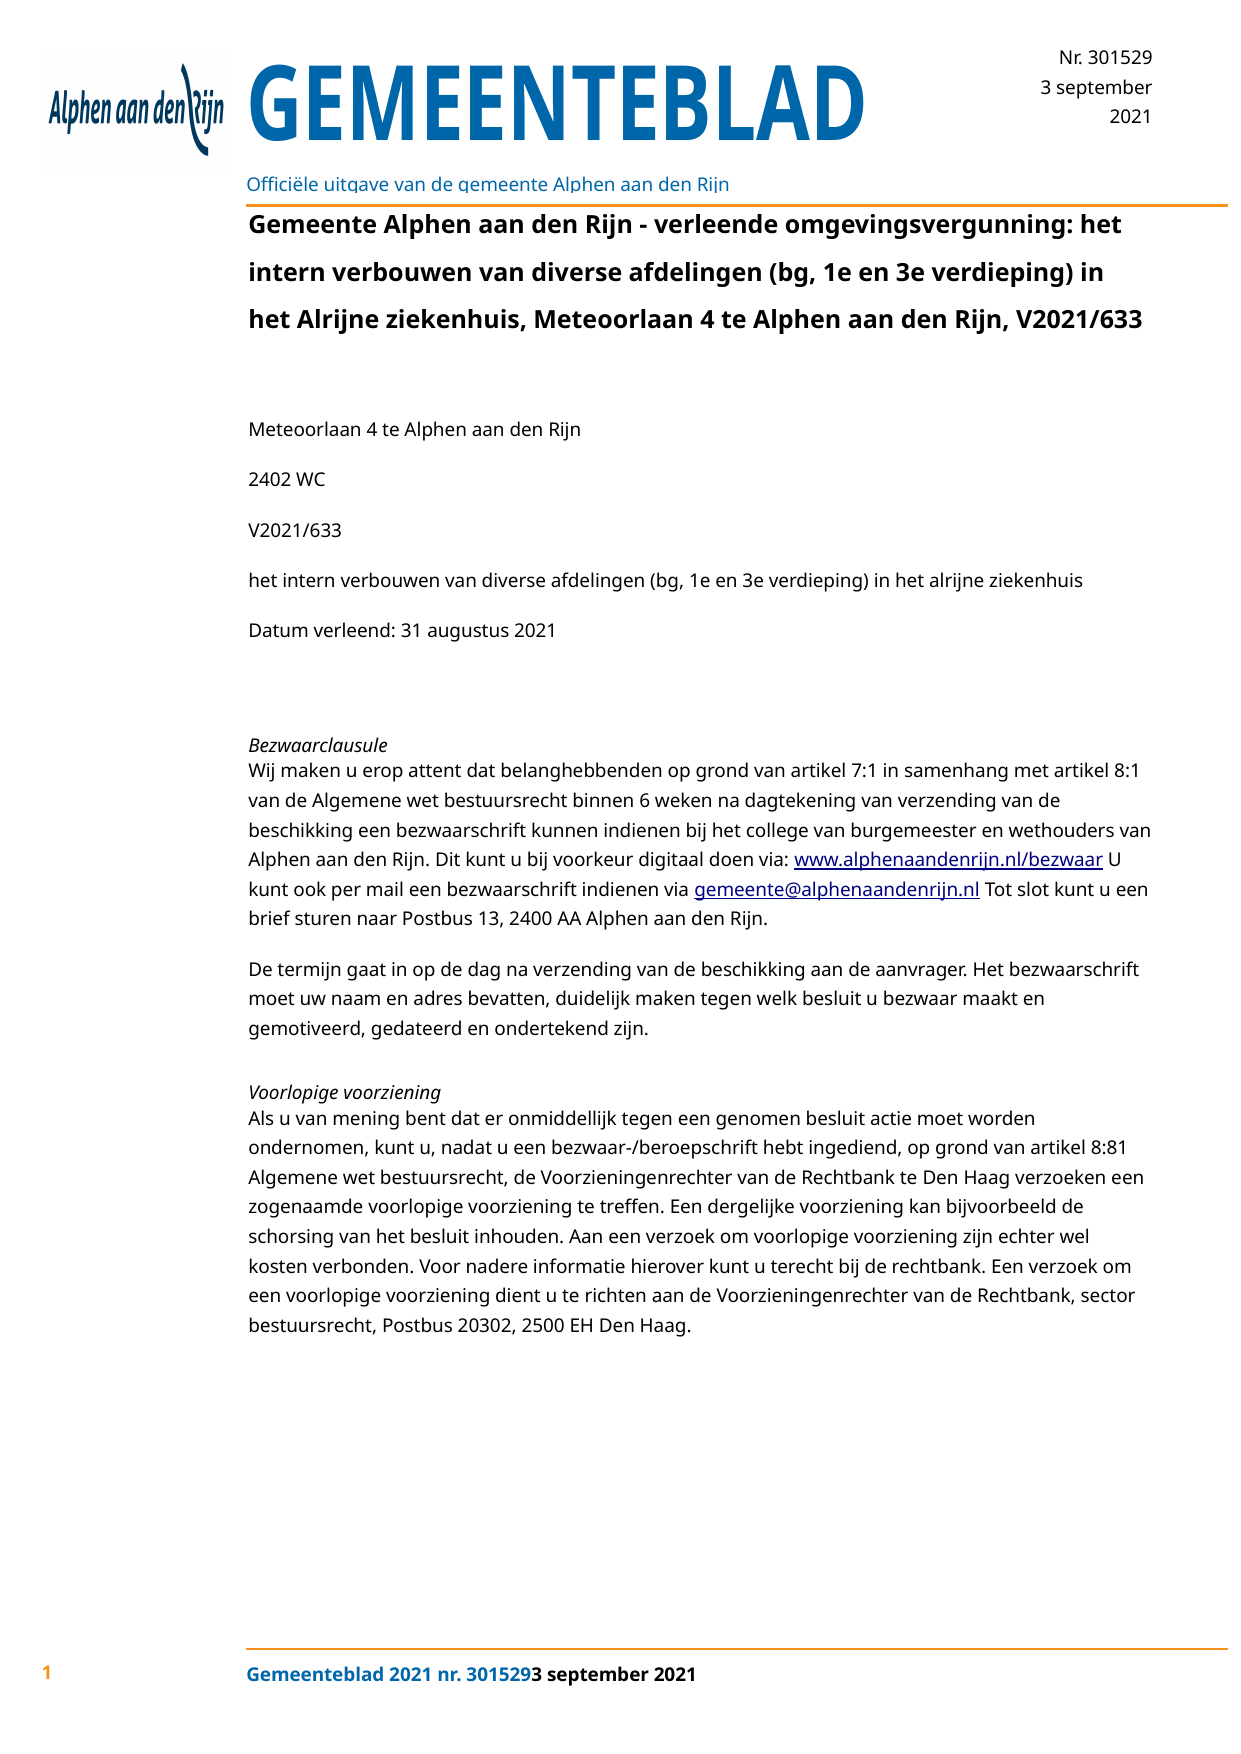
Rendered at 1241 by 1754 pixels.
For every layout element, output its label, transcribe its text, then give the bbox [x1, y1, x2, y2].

text Gemeente Alphen aan den Rijn - verleende omgevingsvergunning: het intern verbouwen van diverse afdelingen (bg, 1e en 3e verdieping) in het Alrijne ziekenhuis, Meteoorlaan 4 te Alphen aan den Rijn, V2021/633 [248, 207, 1152, 336]
text Datum verleend: 31 augustus 2021 [248, 618, 1152, 643]
text Bezwaarclausule [248, 732, 1152, 758]
text Wij maken u erop attent dat belanghebbenden op grond van artikel 7:1 in samenhang met artikel 8:1 van de Algemene wet bestuursrecht binnen 6 weken na dagtekening van verzending van de beschikking een bezwaarschrift kunnen indienen bij het college van burgemeester en wethouders van Alphen aan den Rijn. Dit kunt u bij voorkeur digitaal doen via: www.alphenaandenrijn.nl/bezwaar U kunt ook per mail een bezwaarschrift indienen via gemeente@alphenaandenrijn.nl Tot slot kunt u een brief sturen naar Postbus 13, 2400 AA Alphen aan den Rijn. [248, 758, 1152, 931]
text De termijn gaat in op de dag na verzending van de beschikking aan de aanvrager. Het bezwaarschrift moet uw naam en adres bevatten, duidelijk maken tegen welk besluit u bezwaar maakt en gemotiveerd, gedateerd en ondertekend zijn. [248, 956, 1152, 1041]
text V2021/633 [248, 517, 1152, 542]
picture [41, 47, 231, 172]
text 2402 WC [248, 466, 1152, 492]
text Voorlopige voorziening [248, 1079, 1152, 1105]
text het intern verbouwen van diverse afdelingen (bg, 1e en 3e verdieping) in het alrijne ziekenhuis [248, 567, 1152, 593]
text Als u van mening bent dat er onmiddellijk tegen een genomen besluit actie moet worden ondernomen, kunt u, nadat u een bezwaar-/beroepschrift hebt ingediend, op grond van artikel 8:81 Algemene wet bestuursrecht, de Voorzieningenrechter van de Rechtbank te Den Haag verzoeken een zogenaamde voorlopige voorziening te treffen. Een dergelijke voorziening kan bijvoorbeeld de schorsing van het besluit inhouden. Aan een verzoek om voorlopige voorziening zijn echter wel kosten verbonden. Voor nadere informatie hierover kunt u terecht bij de rechtbank. Een verzoek om een voorlopige voorziening dient u te richten aan de Voorzieningenrechter van de Rechtbank, sector bestuursrecht, Postbus 20302, 2500 EH Den Haag. [248, 1105, 1152, 1338]
text Meteoorlaan 4 te Alphen aan den Rijn [248, 416, 1152, 442]
